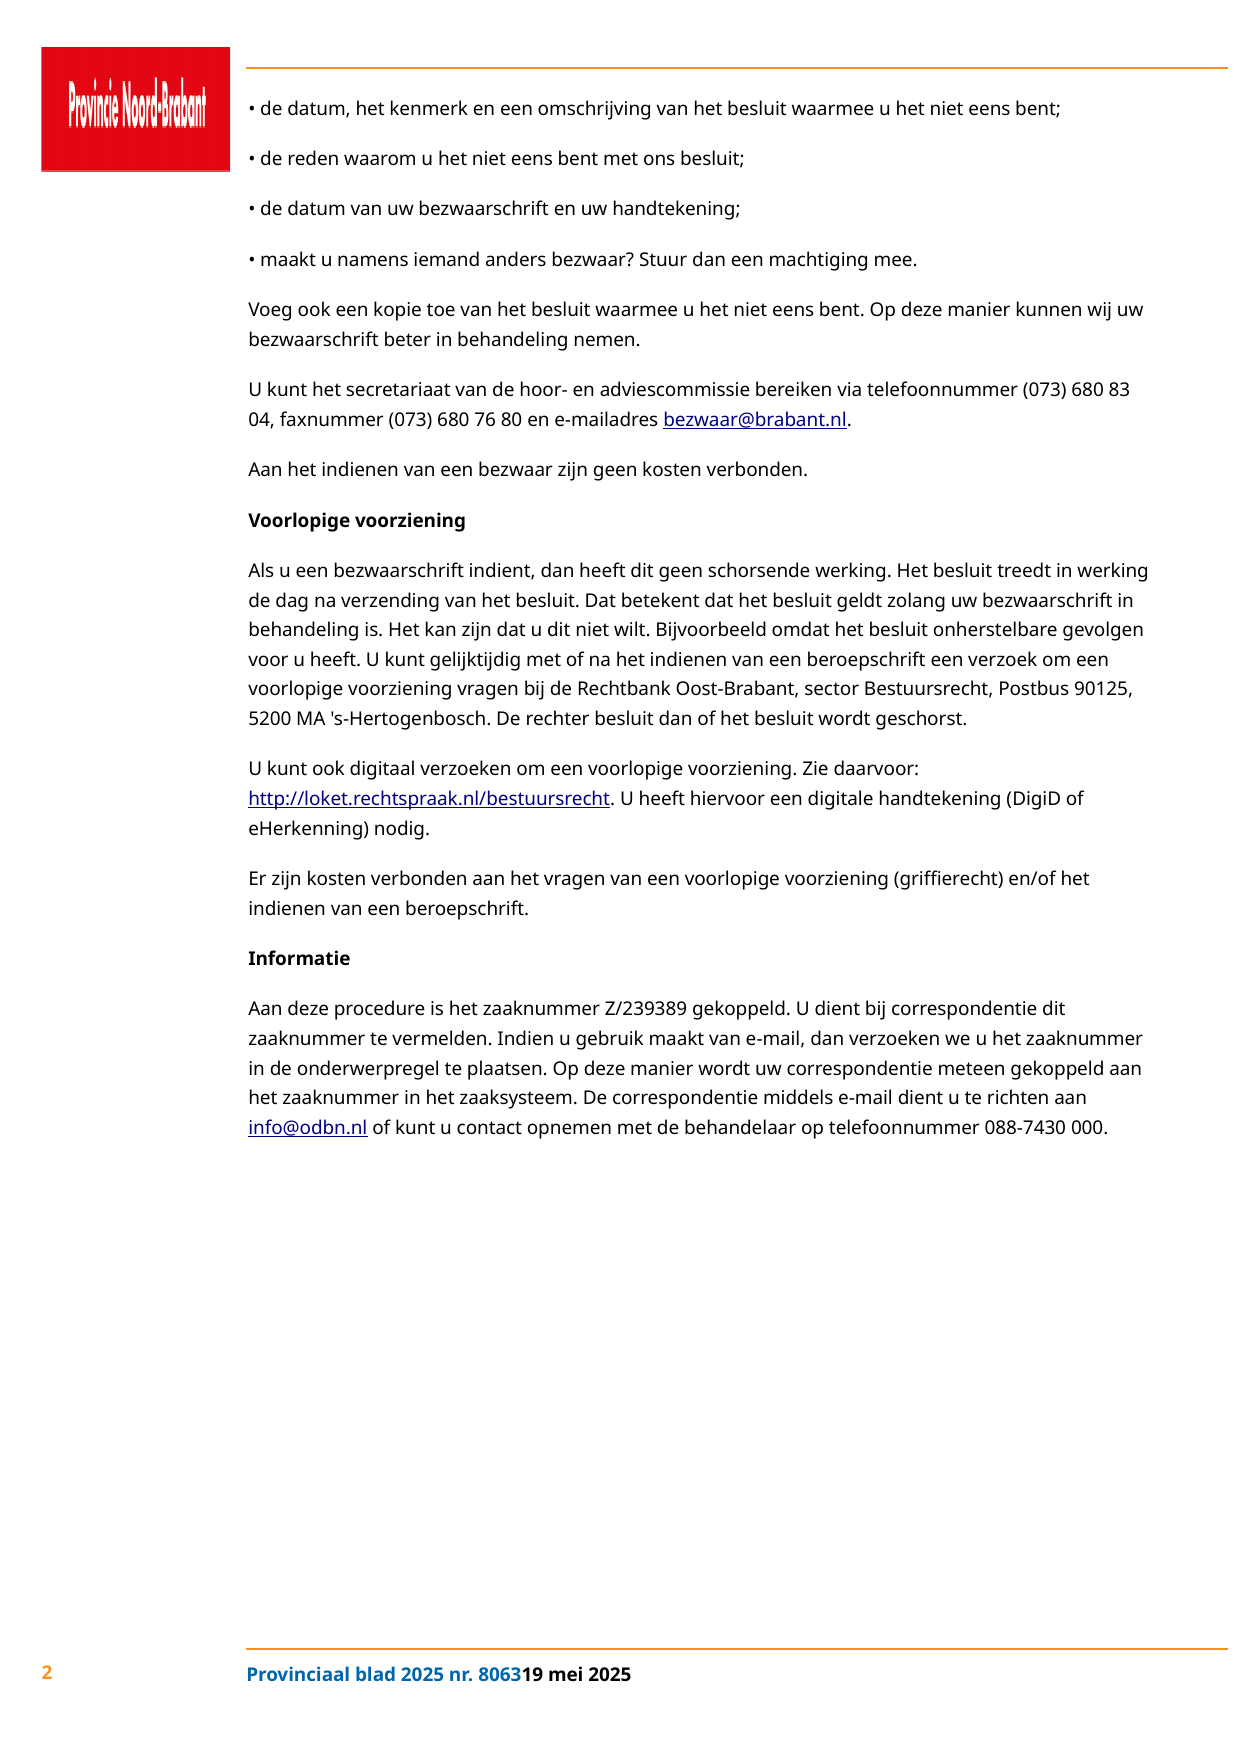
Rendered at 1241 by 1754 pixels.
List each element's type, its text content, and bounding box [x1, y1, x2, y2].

text Aan deze procedure is het zaaknummer Z/239389 gekoppeld. U dient bij correspondentie dit zaaknummer te vermelden. Indien u gebruik maakt van e-mail, dan verzoeken we u het zaaknummer in de onderwerpregel te plaatsen. Op deze manier wordt uw correspondentie meteen gekoppeld aan het zaaknummer in het zaaksysteem. De correspondentie middels e-mail dient u te richten aan info@odbn.nl of kunt u contact opnemen met de behandelaar op telefoonnummer 088-7430 000. [248, 996, 1152, 1140]
picture [41, 47, 231, 172]
text • de datum van uw bezwaarschrift en uw handtekening; [248, 196, 1152, 221]
text • de reden waarom u het niet eens bent met ons besluit; [248, 145, 1152, 171]
text Er zijn kosten verbonden aan het vragen van een voorlopige voorziening (griffierecht) en/of het indienen van een beroepschrift. [248, 865, 1152, 921]
text • de datum, het kenmerk en een omschrijving van het besluit waarmee u het niet eens bent; [248, 95, 1152, 121]
text Als u een bezwaarschrift indient, dan heeft dit geen schorsende werking. Het besluit treedt in werking de dag na verzending van het besluit. Dat betekent dat het besluit geldt zolang uw bezwaarschrift in behandeling is. Het kan zijn dat u dit niet wilt. Bijvoorbeeld omdat het besluit onherstelbare gevolgen voor u heeft. U kunt gelijktijdig met of na het indienen van een beroepschrift een verzoek om een voorlopige voorziening vragen bij de Rechtbank Oost-Brabant, sector Bestuursrecht, Postbus 90125, 5200 MA 's‑Hertogenbosch. De rechter besluit dan of het besluit wordt geschorst. [248, 557, 1152, 731]
text U kunt ook digitaal verzoeken om een voorlopige voorziening. Zie daarvoor: http://loket.rechtspraak.nl/bestuursrecht. U heeft hiervoor een digitale handtekening (DigiD of eHerkenning) nodig. [248, 756, 1152, 841]
text Voeg ook een kopie toe van het besluit waarmee u het niet eens bent. Op deze manier kunnen wij uw bezwaarschrift beter in behandeling nemen. [248, 296, 1152, 352]
text Voorlopige voorziening [248, 507, 1152, 533]
text Informatie [248, 945, 1152, 971]
text U kunt het secretariaat van de hoor- en adviescommissie bereiken via telefoonnummer (073) 680 83 04, faxnummer (073) 680 76 80 en e-mailadres bezwaar@brabant.nl. [248, 376, 1152, 432]
text Aan het indienen van een bezwaar zijn geen kosten verbonden. [248, 456, 1152, 482]
text • maakt u namens iemand anders bezwaar? Stuur dan een machtiging mee. [248, 246, 1152, 272]
